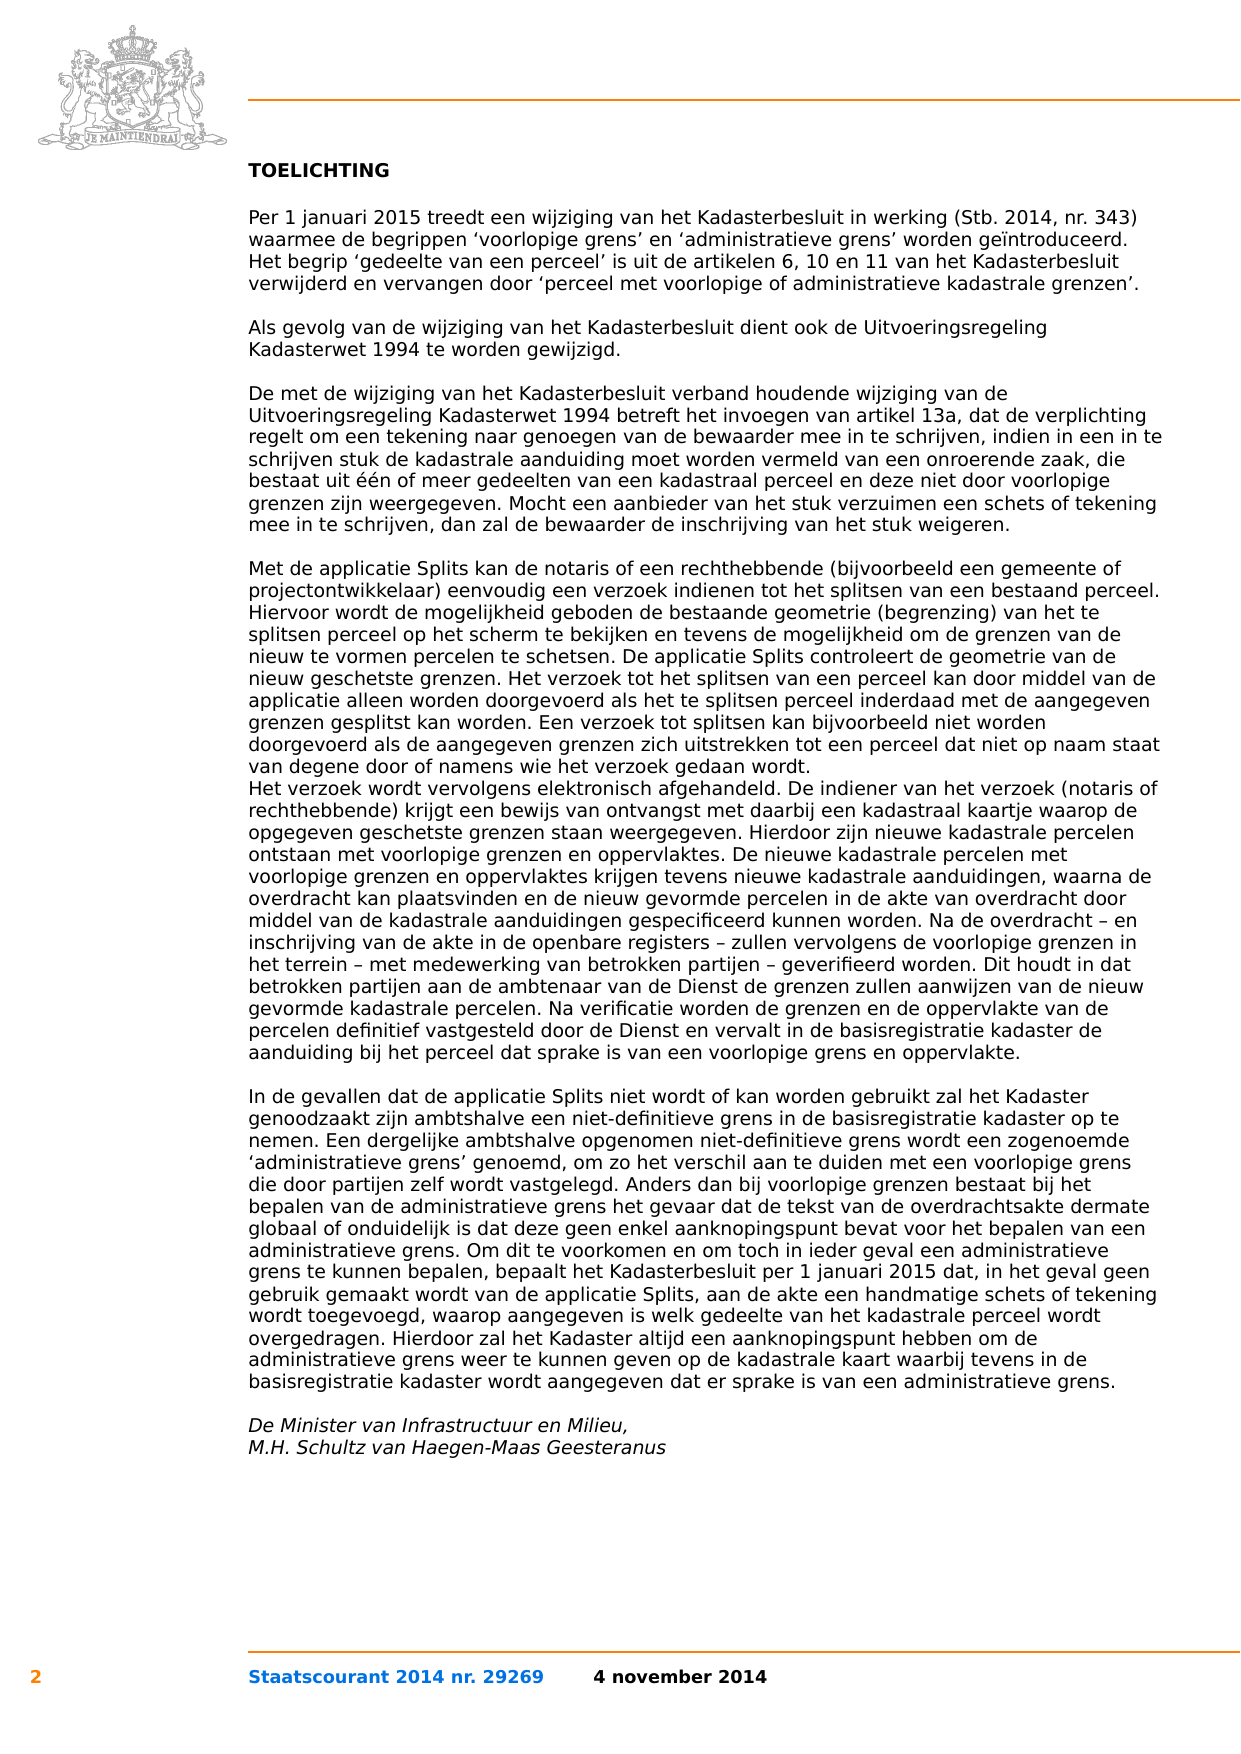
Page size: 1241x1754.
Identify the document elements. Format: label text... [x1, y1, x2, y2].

text In de gevallen dat de applicatie Splits niet wordt of kan worden gebruikt zal het Kadaster genoodzaakt zijn ambtshalve een niet-definitieve grens in de basisregistratie kadaster op te nemen. Een dergelijke ambtshalve opgenomen niet-definitieve grens wordt een zogenoemde ‘administratieve grens’ genoemd, om zo het verschil aan te duiden met een voorlopige grens die door partijen zelf wordt vastgelegd. Anders dan bij voorlopige grenzen bestaat bij het bepalen van de administratieve grens het gevaar dat de tekst van de overdrachtsakte dermate globaal of onduidelijk is dat deze geen enkel aanknopingspunt bevat voor het bepalen van een administratieve grens. Om dit te voorkomen en om toch in ieder geval een administratieve grens te kunnen bepalen, bepaalt het Kadasterbesluit per 1 januari 2015 dat, in het geval geen gebruik gemaakt wordt van de applicatie Splits, aan de akte een handmatige schets of tekening wordt toegevoegd, waarop aangegeven is welk gedeelte van het kadastrale perceel wordt overgedragen. Hierdoor zal het Kadaster altijd een aanknopingspunt hebben om de administratieve grens weer te kunnen geven op de kadastrale kaart waarbij tevens in de basisregistratie kadaster wordt aangegeven dat er sprake is van een administratieve grens. [248, 1086, 1163, 1393]
text De met de wijziging van het Kadasterbesluit verband houdende wijziging van de Uitvoeringsregeling Kadasterwet 1994 betreft het invoegen van artikel 13a, dat de verplichting regelt om een tekening naar genoegen van de bewaarder mee in te schrijven, indien in een in te schrijven stuk de kadastrale aanduiding moet worden vermeld van een onroerende zaak, die bestaat uit één of meer gedeelten van een kadastraal perceel en deze niet door voorlopige grenzen zijn weergegeven. Mocht een aanbieder van het stuk verzuimen een schets of tekening mee in te schrijven, dan zal de bewaarder de inschrijving van het stuk weigeren. [248, 382, 1163, 536]
subtitle TOELICHTING [248, 160, 1163, 182]
text Het verzoek wordt vervolgens elektronisch afgehandeld. De indiener van het verzoek (notaris of rechthebbende) krijgt een bewijs van ontvangst met daarbij een kadastraal kaartje waarop de opgegeven geschetste grenzen staan weergegeven. Hierdoor zijn nieuwe kadastrale percelen ontstaan met voorlopige grenzen en oppervlaktes. De nieuwe kadastrale percelen met voorlopige grenzen en oppervlaktes krijgen tevens nieuwe kadastrale aanduidingen, waarna de overdracht kan plaatsvinden en de nieuw gevormde percelen in de akte van overdracht door middel van de kadastrale aanduidingen gespecificeerd kunnen worden. Na de overdracht – en inschrijving van de akte in de openbare registers – zullen vervolgens de voorlopige grenzen in het terrein – met medewerking van betrokken partijen – geverifieerd worden. Dit houdt in dat betrokken partijen aan de ambtenaar van de Dienst de grenzen zullen aanwijzen van de nieuw gevormde kadastrale percelen. Na verificatie worden de grenzen en de oppervlakte van de percelen definitief vastgesteld door de Dienst en vervalt in de basisregistratie kadaster de aanduiding bij het perceel dat sprake is van een voorlopige grens en oppervlakte. [248, 778, 1163, 1064]
text Per 1 januari 2015 treedt een wijziging van het Kadasterbesluit in werking (Stb. 2014, nr. 343) waarmee de begrippen ‘voorlopige grens’ en ‘administratieve grens’ worden geïntroduceerd. Het begrip ‘gedeelte van een perceel’ is uit de artikelen 6, 10 en 11 van het Kadasterbesluit verwijderd en vervangen door ‘perceel met voorlopige of administratieve kadastrale grenzen’. [248, 207, 1163, 295]
text De Minister van Infrastructuur en Milieu, M.H. Schultz van Haegen-Maas Geesteranus [248, 1415, 1163, 1459]
text Met de applicatie Splits kan de notaris of een rechthebbende (bijvoorbeeld een gemeente of projectontwikkelaar) eenvoudig een verzoek indienen tot het splitsen van een bestaand perceel. Hiervoor wordt de mogelijkheid geboden de bestaande geometrie (begrenzing) van het te splitsen perceel op het scherm te bekijken en tevens de mogelijkheid om de grenzen van de nieuw te vormen percelen te schetsen. De applicatie Splits controleert de geometrie van de nieuw geschetste grenzen. Het verzoek tot het splitsen van een perceel kan door middel van de applicatie alleen worden doorgevoerd als het te splitsen perceel inderdaad met de aangegeven grenzen gesplitst kan worden. Een verzoek tot splitsen kan bijvoorbeeld niet worden doorgevoerd als de aangegeven grenzen zich uitstrekken tot een perceel dat niet op naam staat van degene door of namens wie het verzoek gedaan wordt. [248, 558, 1163, 778]
picture [38, 25, 227, 150]
text Als gevolg van de wijziging van het Kadasterbesluit dient ook de Uitvoeringsregeling Kadasterwet 1994 te worden gewijzigd. [248, 317, 1163, 361]
